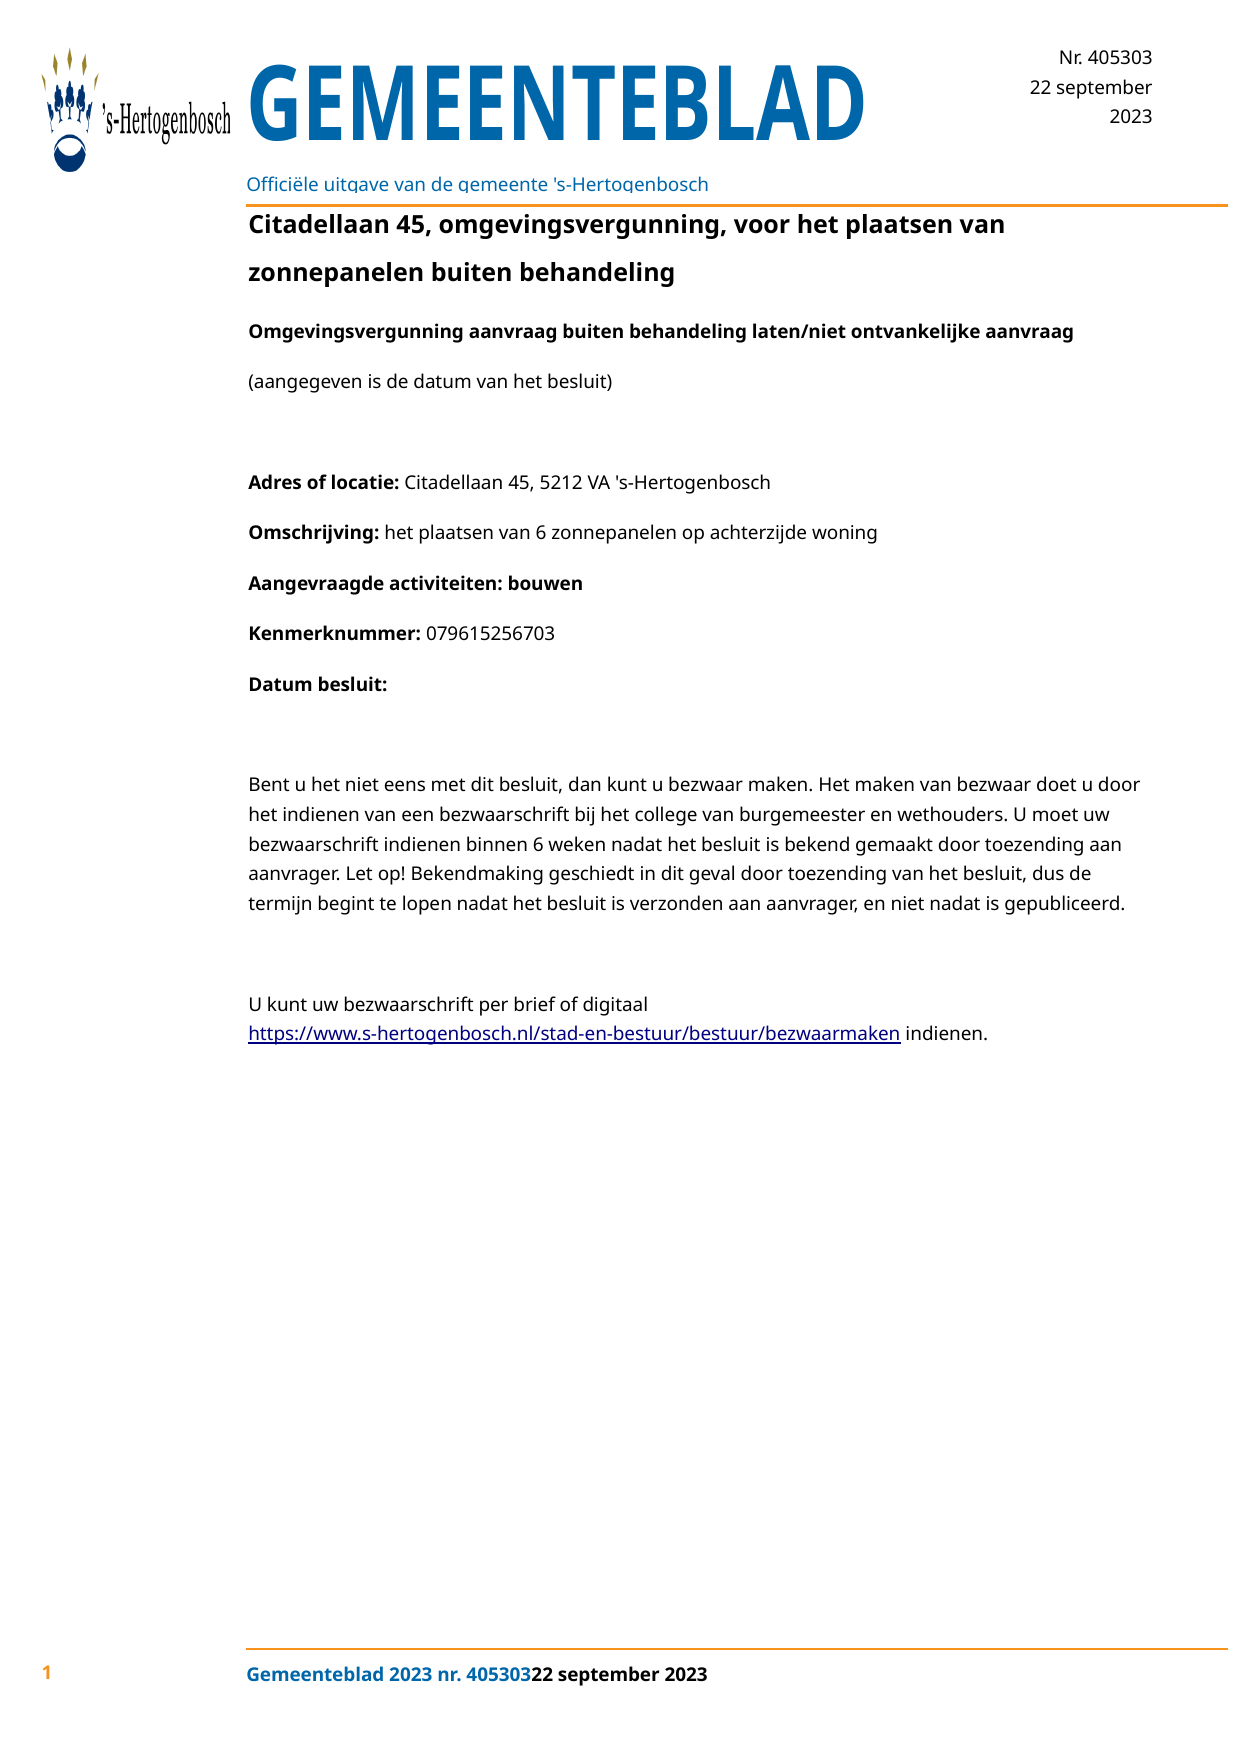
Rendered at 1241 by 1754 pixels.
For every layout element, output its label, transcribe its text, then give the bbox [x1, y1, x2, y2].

text Adres of locatie: Citadellaan 45, 5212 VA 's-Hertogenbosch [248, 469, 1152, 495]
text Omgevingsvergunning aanvraag buiten behandeling laten/niet ontvankelijke aanvraag [248, 318, 1152, 344]
text Citadellaan 45, omgevingsvergunning, voor het plaatsen van zonnepanelen buiten behandeling [248, 207, 1152, 288]
text Omschrijving: het plaatsen van 6 zonnepanelen op achterzijde woning [248, 519, 1152, 545]
picture [41, 47, 231, 172]
text Kenmerknummer: 079615256703 [248, 620, 1152, 646]
text Bent u het niet eens met dit besluit, dan kunt u bezwaar maken. Het maken van bezwaar doet u door het indienen van een bezwaarschrift bij het college van burgemeester en wethouders. U moet uw bezwaarschrift indienen binnen 6 weken nadat het besluit is bekend gemaakt door toezending aan aanvrager. Let op! Bekendmaking geschiedt in dit geval door toezending van het besluit, dus de termijn begint te lopen nadat het besluit is verzonden aan aanvrager, en niet nadat is gepubliceerd. [248, 772, 1152, 916]
text U kunt uw bezwaarschrift per brief of digitaal https://www.s-hertogenbosch.nl/stad-en-bestuur/bestuur/bezwaarmaken indienen. [248, 991, 1152, 1046]
text Aangevraagde activiteiten: bouwen [248, 570, 1152, 596]
text (aangegeven is de datum van het besluit) [248, 368, 1152, 394]
text Datum besluit: [248, 671, 1152, 697]
